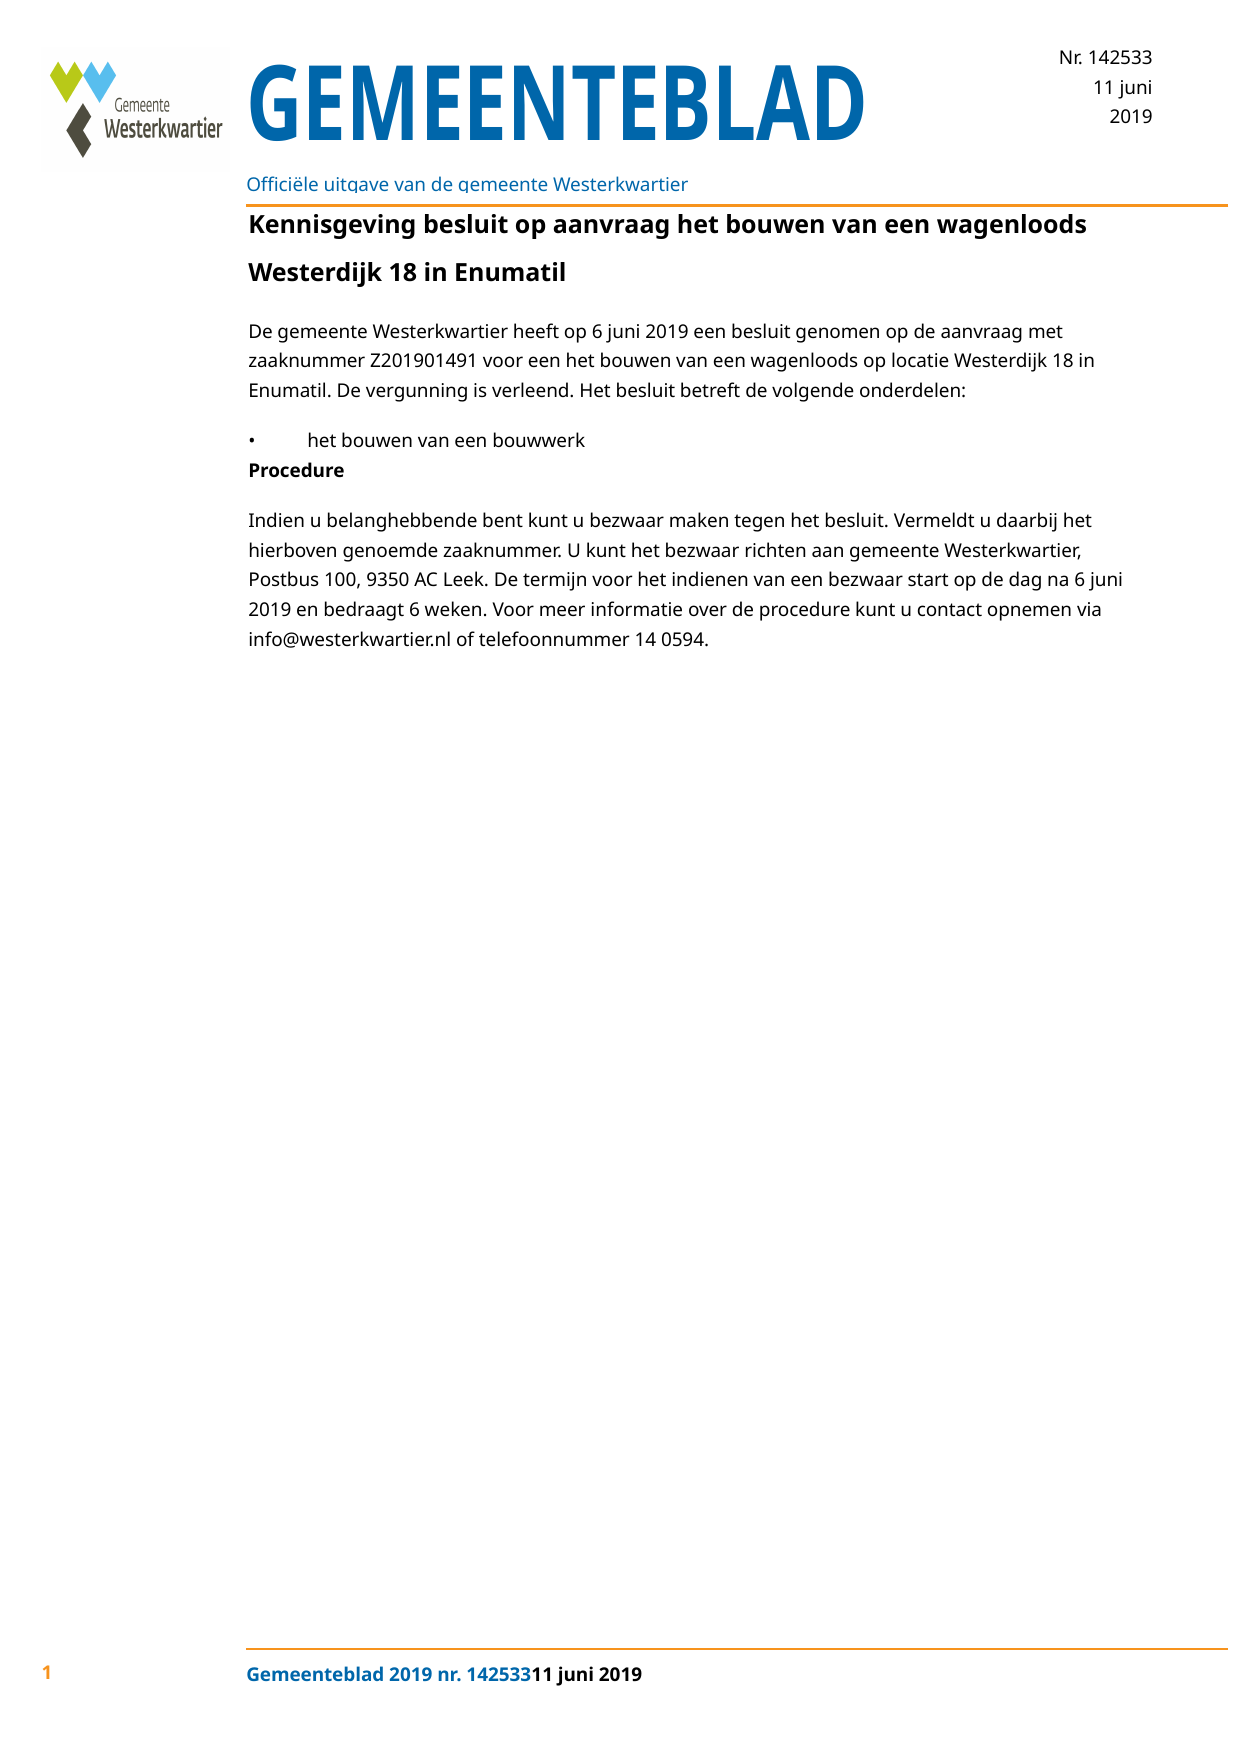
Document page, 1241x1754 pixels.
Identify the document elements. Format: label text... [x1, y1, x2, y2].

text Procedure [248, 457, 1152, 483]
picture [41, 47, 231, 172]
list het bouwen van een bouwwerk [248, 427, 1152, 453]
text De gemeente Westerkwartier heeft op 6 juni 2019 een besluit genomen op de aanvraag met zaaknummer Z201901491 voor een het bouwen van een wagenloods op locatie Westerdijk 18 in Enumatil. De vergunning is verleend. Het besluit betreft de volgende onderdelen: [248, 318, 1152, 403]
text Indien u belanghebbende bent kunt u bezwaar maken tegen het besluit. Vermeldt u daarbij het hierboven genoemde zaaknummer. U kunt het bezwaar richten aan gemeente Westerkwartier, Postbus 100, 9350 AC Leek. De termijn voor het indienen van een bezwaar start op de dag na 6 juni 2019 en bedraagt 6 weken. Voor meer informatie over de procedure kunt u contact opnemen via info@westerkwartier.nl of telefoonnummer 14 0594. [248, 507, 1152, 652]
text Kennisgeving besluit op aanvraag het bouwen van een wagenloods Westerdijk 18 in Enumatil [248, 207, 1152, 288]
